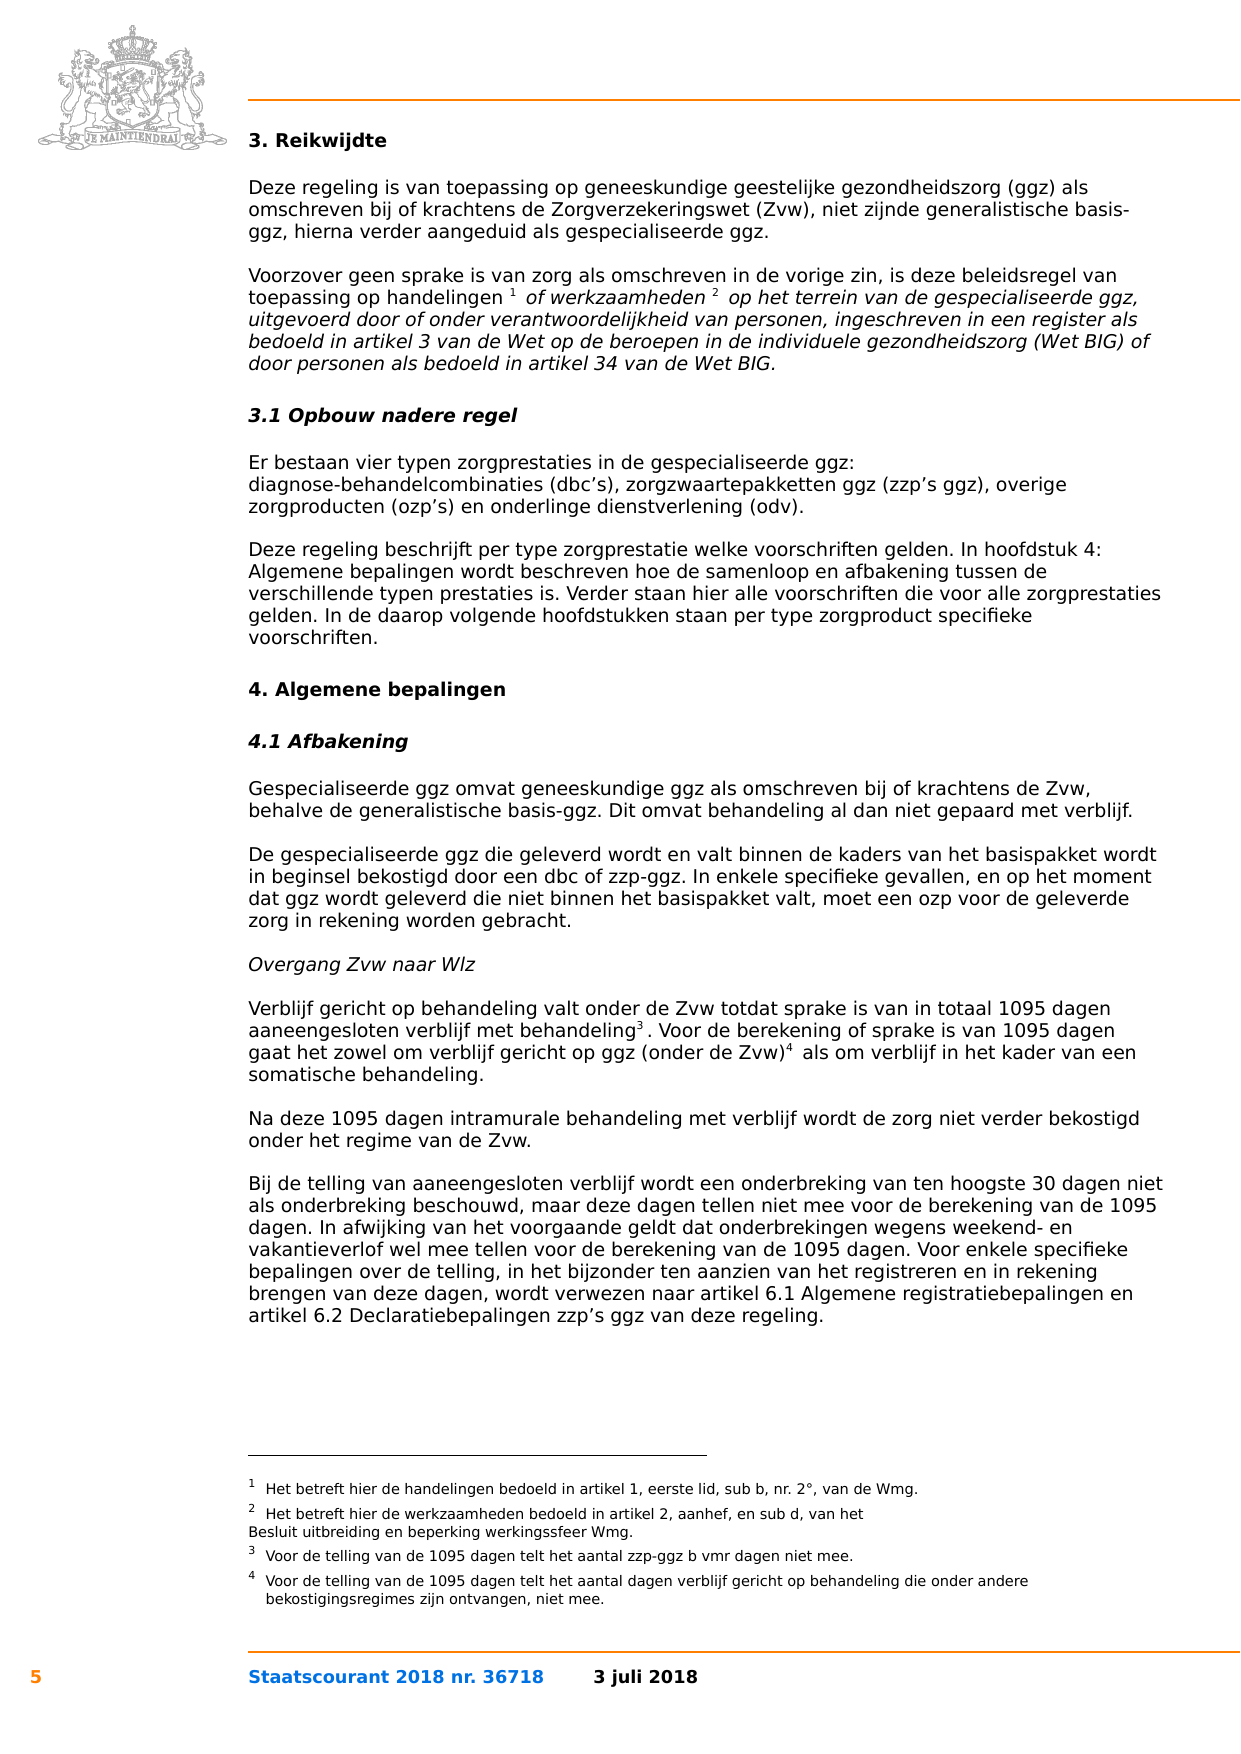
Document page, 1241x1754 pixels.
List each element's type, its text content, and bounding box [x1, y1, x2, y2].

subtitle 4. Algemene bepalingen [248, 679, 1163, 701]
subtitle 3. Reikwijdte [248, 130, 1163, 152]
text Na deze 1095 dagen intramurale behandeling met verblijf wordt de zorg niet verder bekostigd onder het regime van de Zvw. [248, 1107, 1163, 1151]
picture [38, 25, 227, 150]
text Gespecialiseerde ggz omvat geneeskundige ggz als omschreven bij of krachtens de Zvw, behalve de generalistische basis-ggz. Dit omvat behandeling al dan niet gepaard met verblijf. [248, 778, 1163, 822]
text Deze regeling is van toepassing op geneeskundige geestelijke gezondheidszorg (ggz) als omschreven bij of krachtens de Zorgverzekeringswet (Zvw), niet zijnde generalistische basis-ggz, hierna verder aangeduid als gespecialiseerde ggz. [248, 177, 1163, 243]
text Voorzover geen sprake is van zorg als omschreven in de vorige zin, is deze beleidsregel van toepassing op handelingen of werkzaamheden op het terrein van de gespecialiseerde ggz, uitgevoerd door of onder verantwoordelijkheid van personen, ingeschreven in een register als bedoeld in artikel 3 van de Wet op de beroepen in de individuele gezondheidszorg (Wet BIG) of door personen als bedoeld in artikel 34 van de Wet BIG. [248, 265, 1163, 374]
subtitle 4.1 Afbakening [248, 731, 1163, 753]
text Deze regeling beschrijft per type zorgprestatie welke voorschriften gelden. In hoofdstuk 4: Algemene bepalingen wordt beschreven hoe de samenloop en afbakening tussen de verschillende typen prestaties is. Verder staan hier alle voorschriften die voor alle zorgprestaties gelden. In de daarop volgende hoofdstukken staan per type zorgproduct specifieke voorschriften. [248, 539, 1163, 649]
text Het betreft hier de werkzaamheden bedoeld in artikel 2, aanhef, en sub d, van het [248, 1502, 1163, 1524]
text diagnose-behandelcombinaties (dbc’s), zorgzwaartepakketten ggz (zzp’s ggz), overige zorgproducten (ozp’s) en onderlinge dienstverlening (odv). [248, 473, 1163, 517]
text Voor de telling van de 1095 dagen telt het aantal dagen verblijf gericht op behandeling die onder andere bekostigingsregimes zijn ontvangen, niet mee. [248, 1569, 1163, 1608]
text Besluit uitbreiding en beperking werkingssfeer Wmg. [248, 1524, 1163, 1541]
text Het betreft hier de handelingen bedoeld in artikel 1, eerste lid, sub b, nr. 2°, van de Wmg. [248, 1477, 1163, 1499]
text Bij de telling van aaneengesloten verblijf wordt een onderbreking van ten hoogste 30 dagen niet als onderbreking beschouwd, maar deze dagen tellen niet mee voor de berekening van de 1095 dagen. In afwijking van het voorgaande geldt dat onderbrekingen wegens weekend- en vakantieverlof wel mee tellen voor de berekening van de 1095 dagen. Voor enkele specifieke bepalingen over de telling, in het bijzonder ten aanzien van het registreren en in rekening brengen van deze dagen, wordt verwezen naar artikel 6.1 Algemene registratiebepalingen en artikel 6.2 Declaratiebepalingen zzp’s ggz van deze regeling. [248, 1173, 1163, 1327]
text Verblijf gericht op behandeling valt onder de Zvw totdat sprake is van in totaal 1095 dagen aaneengesloten verblijf met behandeling. Voor de berekening of sprake is van 1095 dagen gaat het zowel om verblijf gericht op ggz (onder de Zvw) als om verblijf in het kader van een somatische behandeling. [248, 998, 1163, 1086]
subtitle 3.1 Opbouw nadere regel [248, 404, 1163, 427]
text De gespecialiseerde ggz die geleverd wordt en valt binnen de kaders van het basispakket wordt in beginsel bekostigd door een dbc of zzp-ggz. In enkele specifieke gevallen, en op het moment dat ggz wordt geleverd die niet binnen het basispakket valt, moet een ozp voor de geleverde zorg in rekening worden gebracht. [248, 844, 1163, 932]
text Voor de telling van de 1095 dagen telt het aantal zzp-ggz b vmr dagen niet mee. [248, 1544, 1163, 1566]
subtitle Overgang Zvw naar Wlz [248, 954, 1163, 976]
text Er bestaan vier typen zorgprestaties in de gespecialiseerde ggz: [248, 452, 1163, 473]
